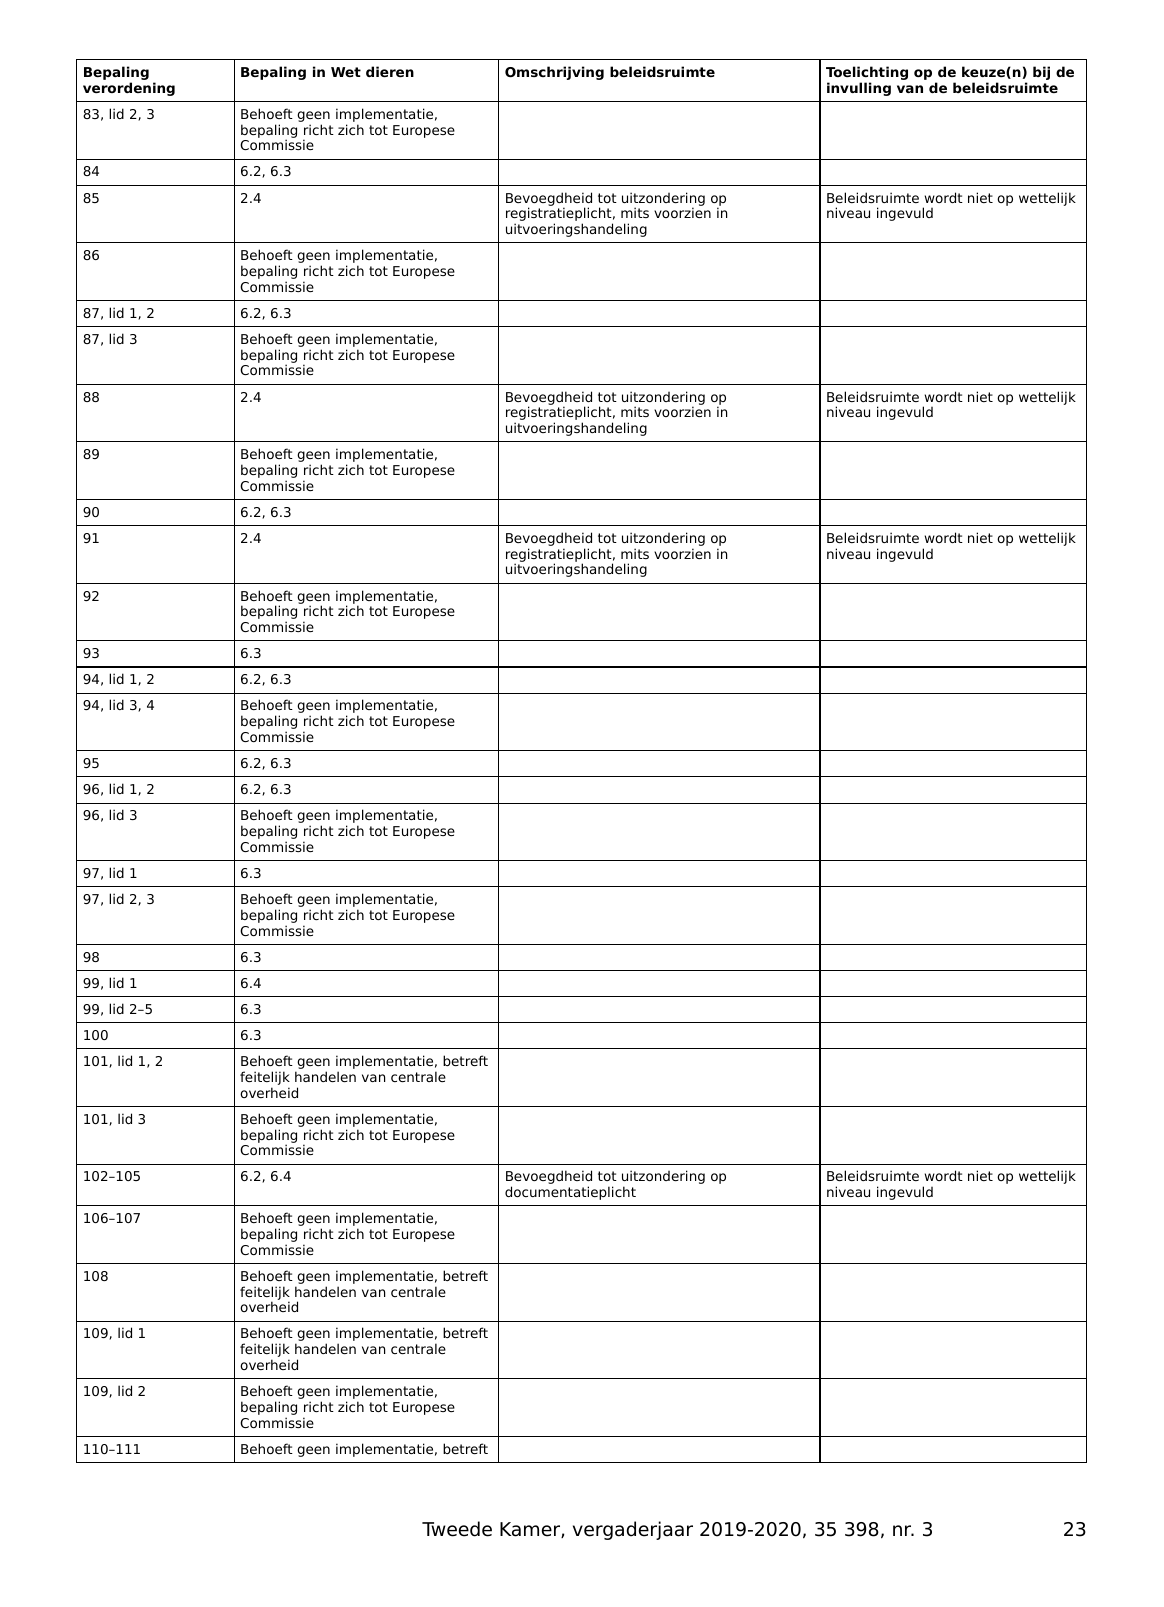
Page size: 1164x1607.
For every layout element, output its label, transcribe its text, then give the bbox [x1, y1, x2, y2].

table_cell Behoeft geen implementatie, bepaling richt zich tot Europese Commissie [235, 1206, 498, 1263]
table_cell 84 [77, 160, 234, 185]
table_cell [499, 442, 819, 499]
table_cell [821, 1322, 1086, 1378]
table_cell Bevoegdheid tot uitzondering op documentatieplicht [499, 1165, 819, 1205]
table_cell 6.3 [235, 641, 498, 666]
table_cell [499, 751, 819, 776]
table_cell 100 [77, 1023, 234, 1048]
table_cell 108 [77, 1264, 234, 1321]
table_cell Behoeft geen implementatie, bepaling richt zich tot Europese Commissie [235, 1379, 498, 1436]
table_cell [499, 1379, 819, 1436]
table_cell Beleidsruimte wordt niet op wettelijk niveau ingevuld [821, 1165, 1086, 1205]
table_cell [821, 442, 1086, 499]
table_cell [499, 887, 819, 944]
table_cell [499, 1437, 819, 1462]
table_cell 85 [77, 186, 234, 242]
table_cell Beleidsruimte wordt niet op wettelijk niveau ingevuld [821, 385, 1086, 441]
table_cell [821, 751, 1086, 776]
table_cell [821, 1437, 1086, 1462]
table_cell [821, 641, 1086, 666]
table_cell [821, 102, 1086, 158]
table_cell [821, 997, 1086, 1022]
table_cell [499, 301, 819, 326]
table_cell 6.2, 6.3 [235, 500, 498, 525]
table_cell [821, 804, 1086, 860]
table_cell 110–111 [77, 1437, 234, 1462]
table_cell 101, lid 1, 2 [77, 1049, 234, 1106]
table_cell Behoeft geen implementatie, betreft feitelijk handelen van centrale overheid [235, 1049, 498, 1106]
table_cell [821, 887, 1086, 944]
table_cell Behoeft geen implementatie, betreft [235, 1437, 498, 1462]
table_cell [499, 804, 819, 860]
table_cell Behoeft geen implementatie, bepaling richt zich tot Europese Commissie [235, 887, 498, 944]
table_cell Behoeft geen implementatie, bepaling richt zich tot Europese Commissie [235, 327, 498, 384]
table_cell [821, 777, 1086, 802]
table_cell [499, 1322, 819, 1378]
table_cell [821, 1107, 1086, 1163]
table_cell [821, 584, 1086, 640]
table_cell [499, 1264, 819, 1321]
table_cell 88 [77, 385, 234, 441]
table_cell Bevoegdheid tot uitzondering op registratieplicht, mits voorzien in uitvoeringshandeling [499, 526, 819, 583]
table_cell [499, 997, 819, 1022]
table_header Bepaling in Wet dieren [235, 60, 498, 101]
table_cell Beleidsruimte wordt niet op wettelijk niveau ingevuld [821, 526, 1086, 583]
table_cell 83, lid 2, 3 [77, 102, 234, 158]
table_cell 95 [77, 751, 234, 776]
table_cell [821, 861, 1086, 886]
table_cell [499, 668, 819, 692]
table_cell 6.3 [235, 861, 498, 886]
table_cell 97, lid 2, 3 [77, 887, 234, 944]
table_cell [499, 641, 819, 666]
table_cell 96, lid 1, 2 [77, 777, 234, 802]
table_cell 94, lid 3, 4 [77, 694, 234, 750]
table_cell 86 [77, 243, 234, 300]
table_cell [499, 971, 819, 996]
table_cell [821, 1379, 1086, 1436]
table_cell [499, 1206, 819, 1263]
table_cell Behoeft geen implementatie, bepaling richt zich tot Europese Commissie [235, 442, 498, 499]
table_cell [821, 301, 1086, 326]
table_cell 101, lid 3 [77, 1107, 234, 1163]
table_cell [821, 1206, 1086, 1263]
table_cell Bevoegdheid tot uitzondering op registratieplicht, mits voorzien in uitvoeringshandeling [499, 385, 819, 441]
table_cell [499, 861, 819, 886]
table_cell 98 [77, 945, 234, 970]
table_cell [821, 945, 1086, 970]
table_header Bepaling verordening [77, 60, 234, 101]
table_cell 87, lid 1, 2 [77, 301, 234, 326]
table_cell [499, 1107, 819, 1163]
table_cell [499, 694, 819, 750]
table_cell 6.2, 6.3 [235, 751, 498, 776]
table_cell 6.2, 6.3 [235, 777, 498, 802]
table_cell [499, 102, 819, 158]
table_cell [821, 971, 1086, 996]
table_header Toelichting op de keuze(n) bij de invulling van de beleidsruimte [821, 60, 1086, 101]
table_cell 6.3 [235, 1023, 498, 1048]
table_cell [499, 1049, 819, 1106]
table_cell 109, lid 1 [77, 1322, 234, 1378]
table_cell 93 [77, 641, 234, 666]
table_cell 97, lid 1 [77, 861, 234, 886]
table_cell 99, lid 2–5 [77, 997, 234, 1022]
table_cell [821, 327, 1086, 384]
table_cell 96, lid 3 [77, 804, 234, 860]
table_cell [499, 160, 819, 185]
table_cell 87, lid 3 [77, 327, 234, 384]
table_cell 90 [77, 500, 234, 525]
table_cell [821, 160, 1086, 185]
table_cell 102–105 [77, 1165, 234, 1205]
table_cell 94, lid 1, 2 [77, 668, 234, 692]
table_cell 6.2, 6.4 [235, 1165, 498, 1205]
table_cell 6.2, 6.3 [235, 668, 498, 692]
table_cell Behoeft geen implementatie, bepaling richt zich tot Europese Commissie [235, 102, 498, 158]
table_cell [499, 1023, 819, 1048]
table_cell 109, lid 2 [77, 1379, 234, 1436]
table_cell Behoeft geen implementatie, betreft feitelijk handelen van centrale overheid [235, 1264, 498, 1321]
table_cell [821, 694, 1086, 750]
table_cell [821, 243, 1086, 300]
table_cell Behoeft geen implementatie, bepaling richt zich tot Europese Commissie [235, 584, 498, 640]
table_cell [499, 584, 819, 640]
table_cell [499, 243, 819, 300]
table_cell 2.4 [235, 526, 498, 583]
table_cell [499, 327, 819, 384]
table_cell 2.4 [235, 385, 498, 441]
table_cell [821, 1023, 1086, 1048]
table_cell Bevoegdheid tot uitzondering op registratieplicht, mits voorzien in uitvoeringshandeling [499, 186, 819, 242]
table_cell 89 [77, 442, 234, 499]
table_cell 6.2, 6.3 [235, 301, 498, 326]
table_cell Behoeft geen implementatie, bepaling richt zich tot Europese Commissie [235, 243, 498, 300]
table_cell 92 [77, 584, 234, 640]
table_cell 6.2, 6.3 [235, 160, 498, 185]
table_cell Behoeft geen implementatie, betreft feitelijk handelen van centrale overheid [235, 1322, 498, 1378]
table_cell [499, 500, 819, 525]
table_cell 6.3 [235, 945, 498, 970]
table_cell 2.4 [235, 186, 498, 242]
table_cell 106–107 [77, 1206, 234, 1263]
table_cell [821, 1049, 1086, 1106]
table_cell 99, lid 1 [77, 971, 234, 996]
table_cell [499, 777, 819, 802]
table_cell [499, 945, 819, 970]
table_cell 6.3 [235, 997, 498, 1022]
table_cell Behoeft geen implementatie, bepaling richt zich tot Europese Commissie [235, 1107, 498, 1163]
table_cell 6.4 [235, 971, 498, 996]
table_cell 91 [77, 526, 234, 583]
table_cell Behoeft geen implementatie, bepaling richt zich tot Europese Commissie [235, 694, 498, 750]
table_cell [821, 1264, 1086, 1321]
table_cell Behoeft geen implementatie, bepaling richt zich tot Europese Commissie [235, 804, 498, 860]
table_header Omschrijving beleidsruimte [499, 60, 819, 101]
table_cell Beleidsruimte wordt niet op wettelijk niveau ingevuld [821, 186, 1086, 242]
table_cell [821, 668, 1086, 692]
table_cell [821, 500, 1086, 525]
